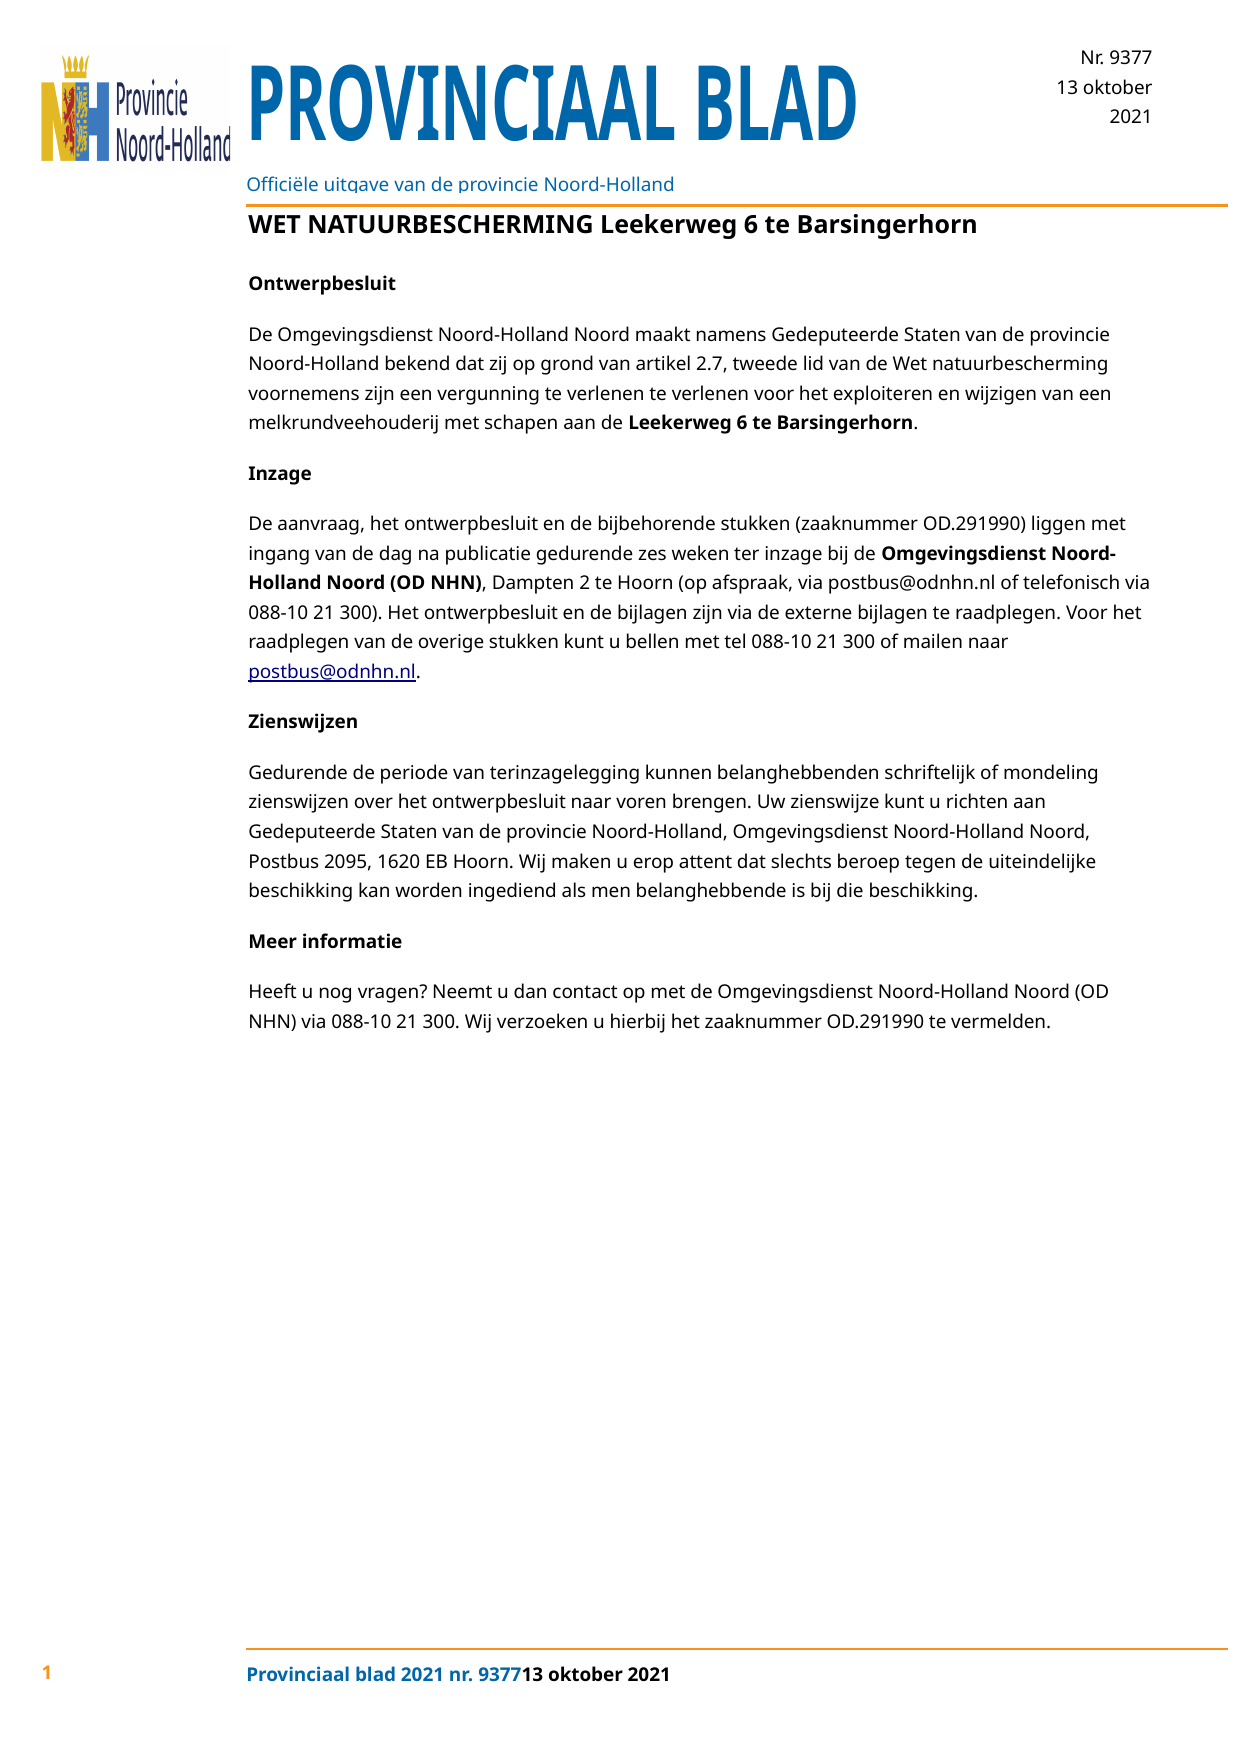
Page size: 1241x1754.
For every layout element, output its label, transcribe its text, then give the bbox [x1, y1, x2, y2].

text Inzage [248, 460, 1152, 486]
text Gedurende de periode van terinzagelegging kunnen belanghebbenden schriftelijk of mondeling zienswijzen over het ontwerpbesluit naar voren brengen. Uw zienswijze kunt u richten aan Gedeputeerde Staten van de provincie Noord-Holland, Omgevingsdienst Noord-Holland Noord, Postbus 2095, 1620 EB Hoorn. Wij maken u erop attent dat slechts beroep tegen de uiteindelijke beschikking kan worden ingediend als men belanghebbende is bij die beschikking. [248, 759, 1152, 903]
text Ontwerpbesluit [248, 270, 1152, 296]
picture [41, 47, 231, 172]
text De Omgevingsdienst Noord-Holland Noord maakt namens Gedeputeerde Staten van de provincie Noord-Holland bekend dat zij op grond van artikel 2.7, tweede lid van de Wet natuurbescherming voornemens zijn een vergunning te verlenen te verlenen voor het exploiteren en wijzigen van een melkrundveehouderij met schapen aan de Leekerweg 6 te Barsingerhorn. [248, 321, 1152, 435]
text Meer informatie [248, 928, 1152, 953]
text Zienswijzen [248, 709, 1152, 734]
text De aanvraag, het ontwerpbesluit en de bijbehorende stukken (zaaknummer OD.291990) liggen met ingang van de dag na publicatie gedurende zes weken ter inzage bij de Omgevingsdienst Noord-Holland Noord (OD NHN), Dampten 2 te Hoorn (op afspraak, via postbus@odnhn.nl of telefonisch via 088-10 21 300). Het ontwerpbesluit en de bijlagen zijn via de externe bijlagen te raadplegen. Voor het raadplegen van de overige stukken kunt u bellen met tel 088-10 21 300 of mailen naar postbus@odnhn.nl. [248, 510, 1152, 684]
text Heeft u nog vragen? Neemt u dan contact op met de Omgevingsdienst Noord-Holland Noord (OD NHN) via 088-10 21 300. Wij verzoeken u hierbij het zaaknummer OD.291990 te vermelden. [248, 978, 1152, 1033]
text WET NATUURBESCHERMING Leekerweg 6 te Barsingerhorn [248, 207, 1152, 241]
